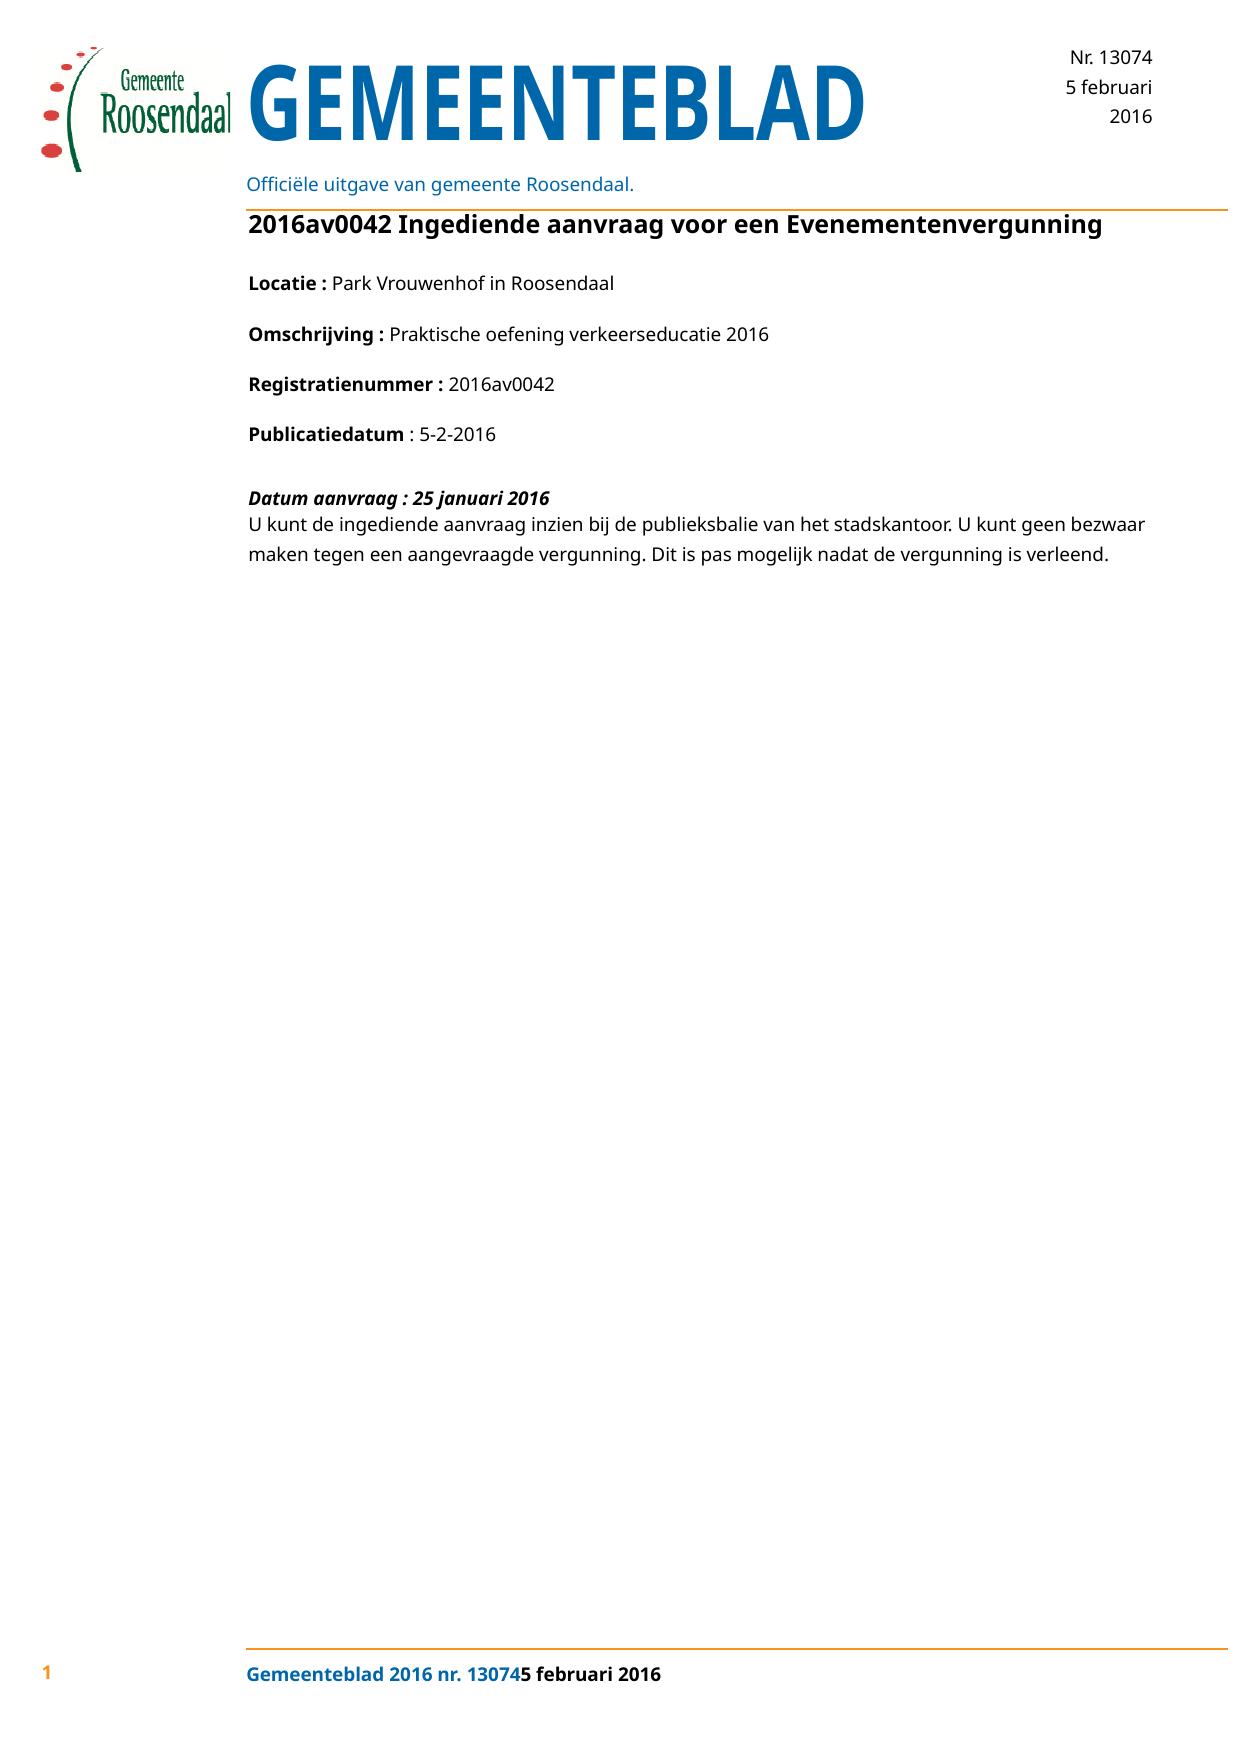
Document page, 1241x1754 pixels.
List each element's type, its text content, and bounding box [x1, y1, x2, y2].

text Locatie : Park Vrouwenhof in Roosendaal [248, 270, 1152, 296]
picture [41, 47, 231, 172]
text U kunt de ingediende aanvraag inzien bij de publieksbalie van het stadskantoor. U kunt geen bezwaar maken tegen een aangevraagde vergunning. Dit is pas mogelijk nadat de vergunning is verleend. [248, 511, 1152, 567]
text Omschrijving : Praktische oefening verkeerseducatie 2016 [248, 321, 1152, 346]
text 2016av0042 Ingediende aanvraag voor een Evenementenvergunning [248, 211, 1152, 241]
text Registratienummer : 2016av0042 [248, 371, 1152, 397]
text Publicatiedatum : 5-2-2016 [248, 422, 1152, 447]
text Datum aanvraag : 25 januari 2016 [248, 486, 1152, 511]
